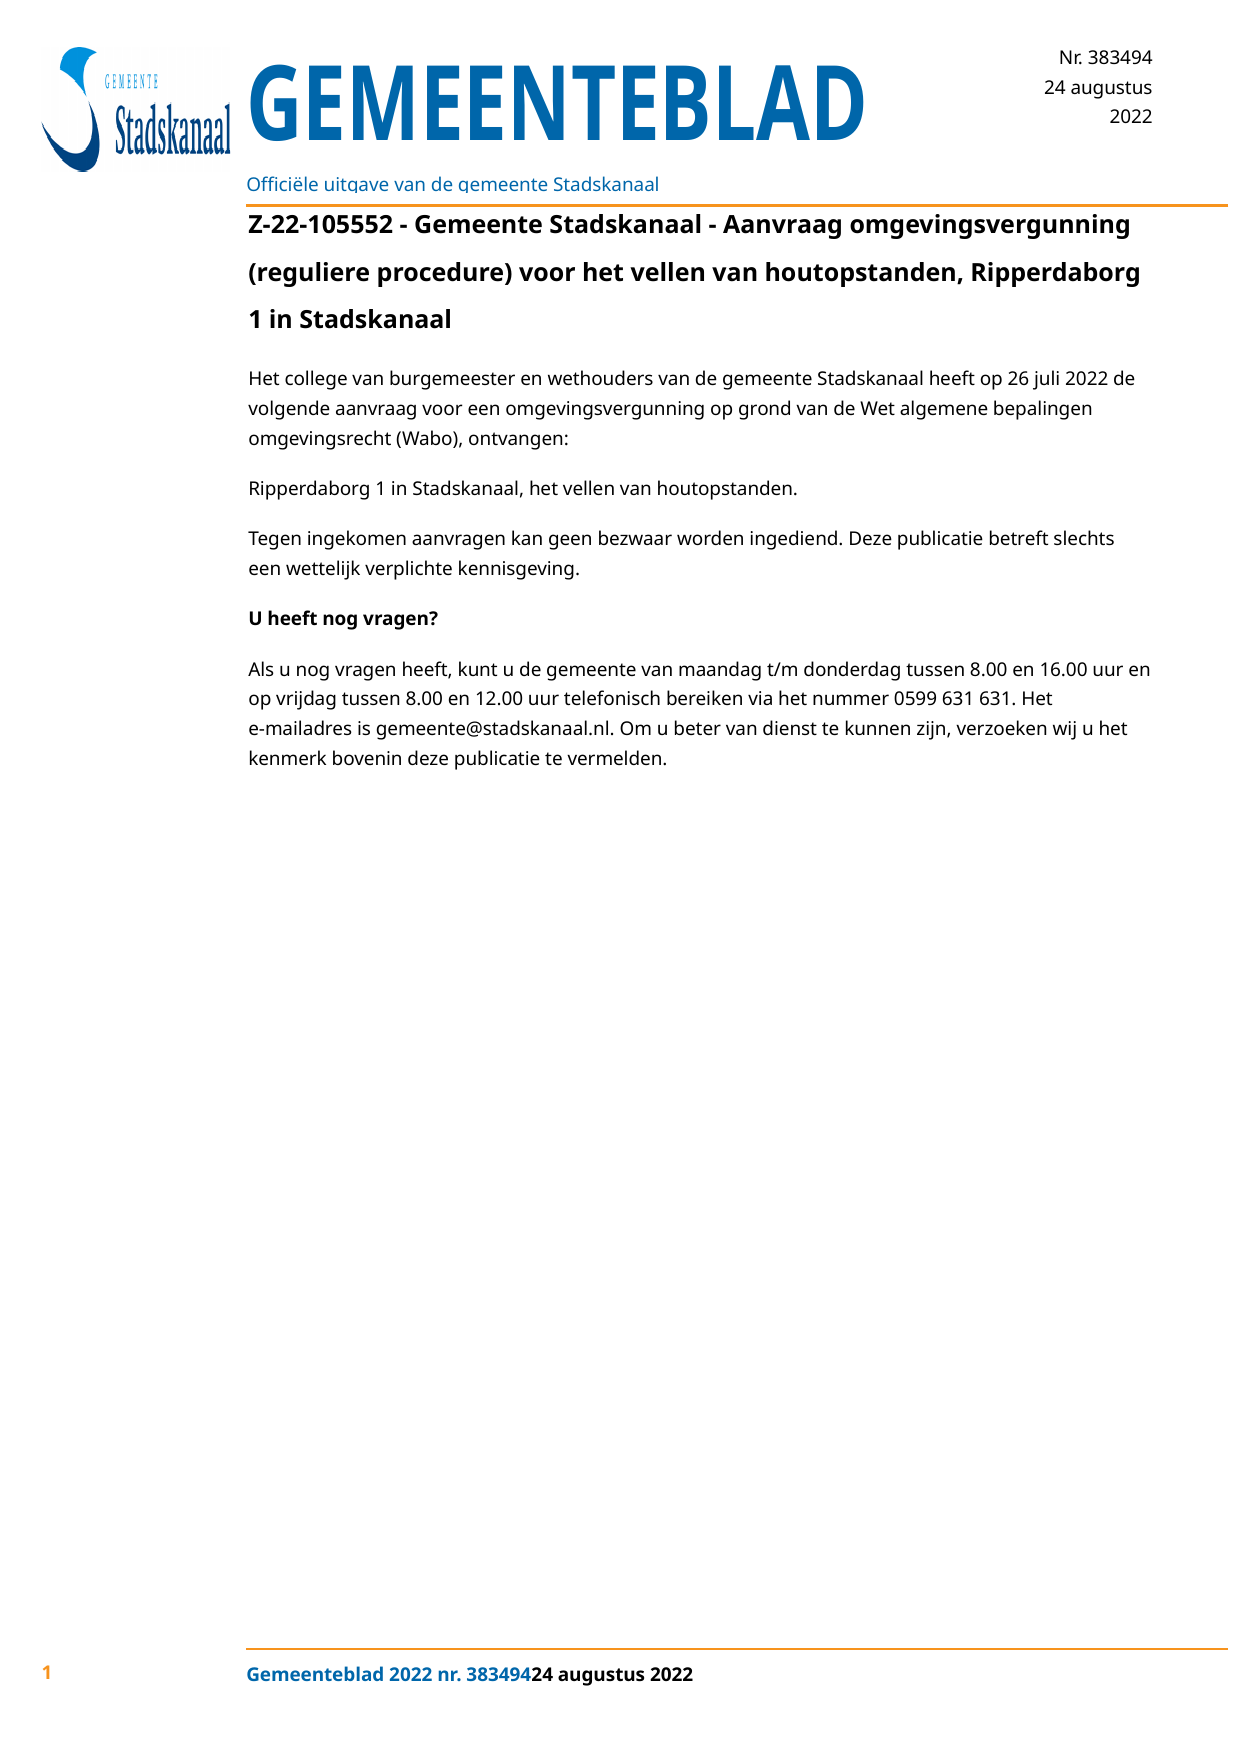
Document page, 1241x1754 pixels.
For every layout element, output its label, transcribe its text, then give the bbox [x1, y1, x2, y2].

text Het college van burgemeester en wethouders van de gemeente Stadskanaal heeft op 26 juli 2022 de volgende aanvraag voor een omgevingsvergunning op grond van de Wet algemene bepalingen omgevingsrecht (Wabo), ontvangen: [248, 366, 1152, 450]
text Ripperdaborg 1 in Stadskanaal, het vellen van houtopstanden. [248, 475, 1152, 501]
text Als u nog vragen heeft, kunt u de gemeente van maandag t/m donderdag tussen 8.00 en 16.00 uur en op vrijdag tussen 8.00 en 12.00 uur telefonisch bereiken via het nummer 0599 631 631. Het e‑mailadres is gemeente@stadskanaal.nl. Om u beter van dienst te kunnen zijn, verzoeken wij u het kenmerk bovenin deze publicatie te vermelden. [248, 656, 1152, 770]
text Tegen ingekomen aanvragen kan geen bezwaar worden ingediend. Deze publicatie betreft slechts een wettelijk verplichte kennisgeving. [248, 526, 1152, 581]
text U heeft nog vragen? [248, 606, 1152, 631]
text Z-22-105552 - Gemeente Stadskanaal - Aanvraag omgevingsvergunning (reguliere procedure) voor het vellen van houtopstanden, Ripperdaborg 1 in Stadskanaal [248, 207, 1152, 336]
picture [41, 47, 231, 172]
